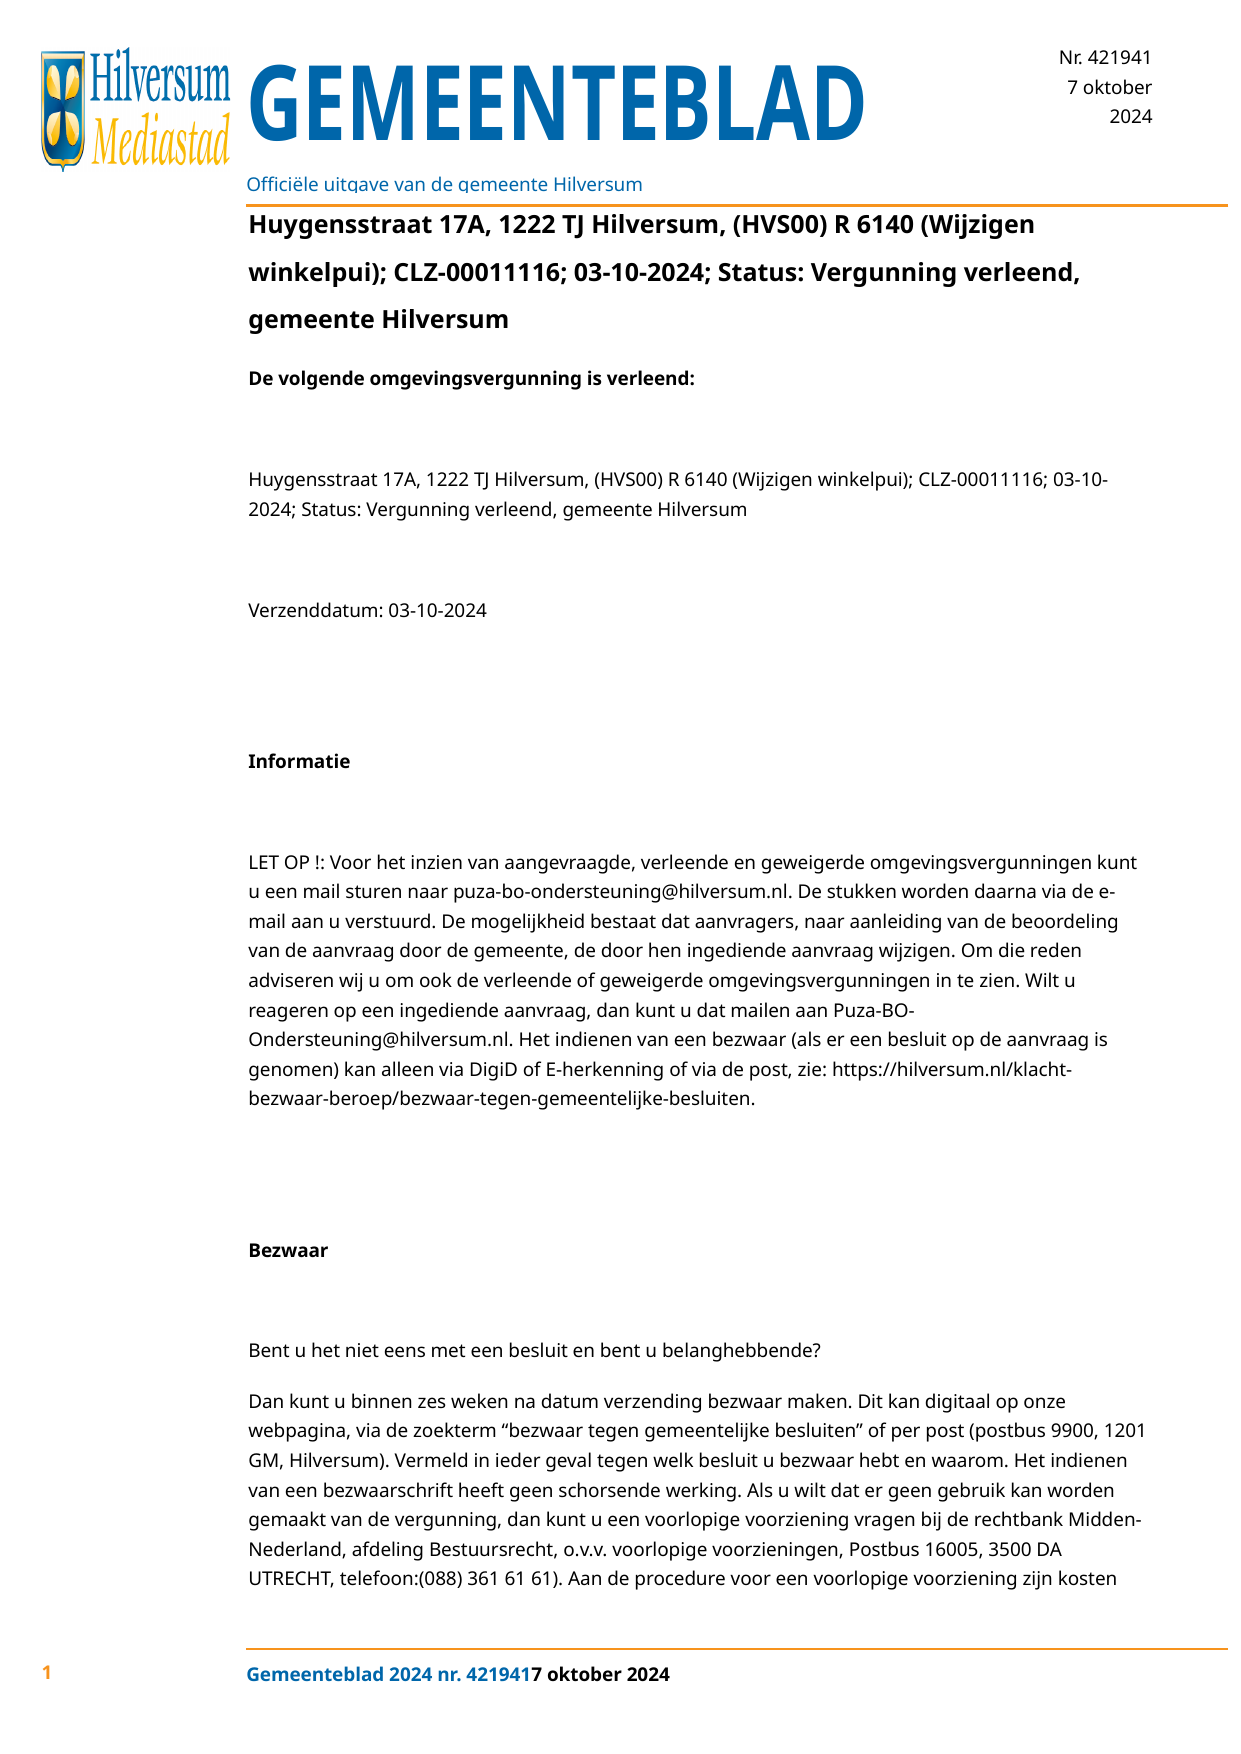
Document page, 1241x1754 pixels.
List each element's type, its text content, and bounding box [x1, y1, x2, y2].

text LET OP !: Voor het inzien van aangevraagde, verleende en geweigerde omgevingsvergunningen kunt u een mail sturen naar puza-bo-ondersteuning@hilversum.nl. De stukken worden daarna via de e-mail aan u verstuurd. De mogelijkheid bestaat dat aanvragers, naar aanleiding van de beoordeling van de aanvraag door de gemeente, de door hen ingediende aanvraag wijzigen. Om die reden adviseren wij u om ook de verleende of geweigerde omgevingsvergunningen in te zien. Wilt u reageren op een ingediende aanvraag, dan kunt u dat mailen aan Puza-BO-Ondersteuning@hilversum.nl. Het indienen van een bezwaar (als er een besluit op de aanvraag is genomen) kan alleen via DigiD of E-herkenning of via de post, zie: https://hilversum.nl/klacht-bezwaar-beroep/bezwaar-tegen-gemeentelijke-besluiten. [248, 849, 1152, 1111]
text Informatie [248, 748, 1152, 774]
text Verzenddatum: 03-10-2024 [248, 597, 1152, 622]
text Huygensstraat 17A, 1222 TJ Hilversum, (HVS00) R 6140 (Wijzigen winkelpui); CLZ-00011116; 03-10-2024; Status: Vergunning verleend, gemeente Hilversum [248, 466, 1152, 522]
text Bezwaar [248, 1237, 1152, 1262]
text Bent u het niet eens met een besluit en bent u belanghebbende? [248, 1338, 1152, 1363]
picture [41, 47, 231, 172]
text Huygensstraat 17A, 1222 TJ Hilversum, (HVS00) R 6140 (Wijzigen winkelpui); CLZ-00011116; 03-10-2024; Status: Vergunning verleend, gemeente Hilversum [248, 207, 1152, 336]
text De volgende omgevingsvergunning is verleend: [248, 366, 1152, 391]
text Dan kunt u binnen zes weken na datum verzending bezwaar maken. Dit kan digitaal op onze webpagina, via de zoekterm “bezwaar tegen gemeentelijke besluiten” of per post (postbus 9900, 1201 GM, Hilversum). Vermeld in ieder geval tegen welk besluit u bezwaar hebt en waarom. Het indienen van een bezwaarschrift heeft geen schorsende werking. Als u wilt dat er geen gebruik kan worden gemaakt van de vergunning, dan kunt u een voorlopige voorziening vragen bij de rechtbank Midden-Nederland, afdeling Bestuursrecht, o.v.v. voorlopige voorzieningen, Postbus 16005, 3500 DA UTRECHT, telefoon:(088) 361 61 61). Aan de procedure voor een voorlopige voorziening zijn kosten [248, 1388, 1152, 1591]
